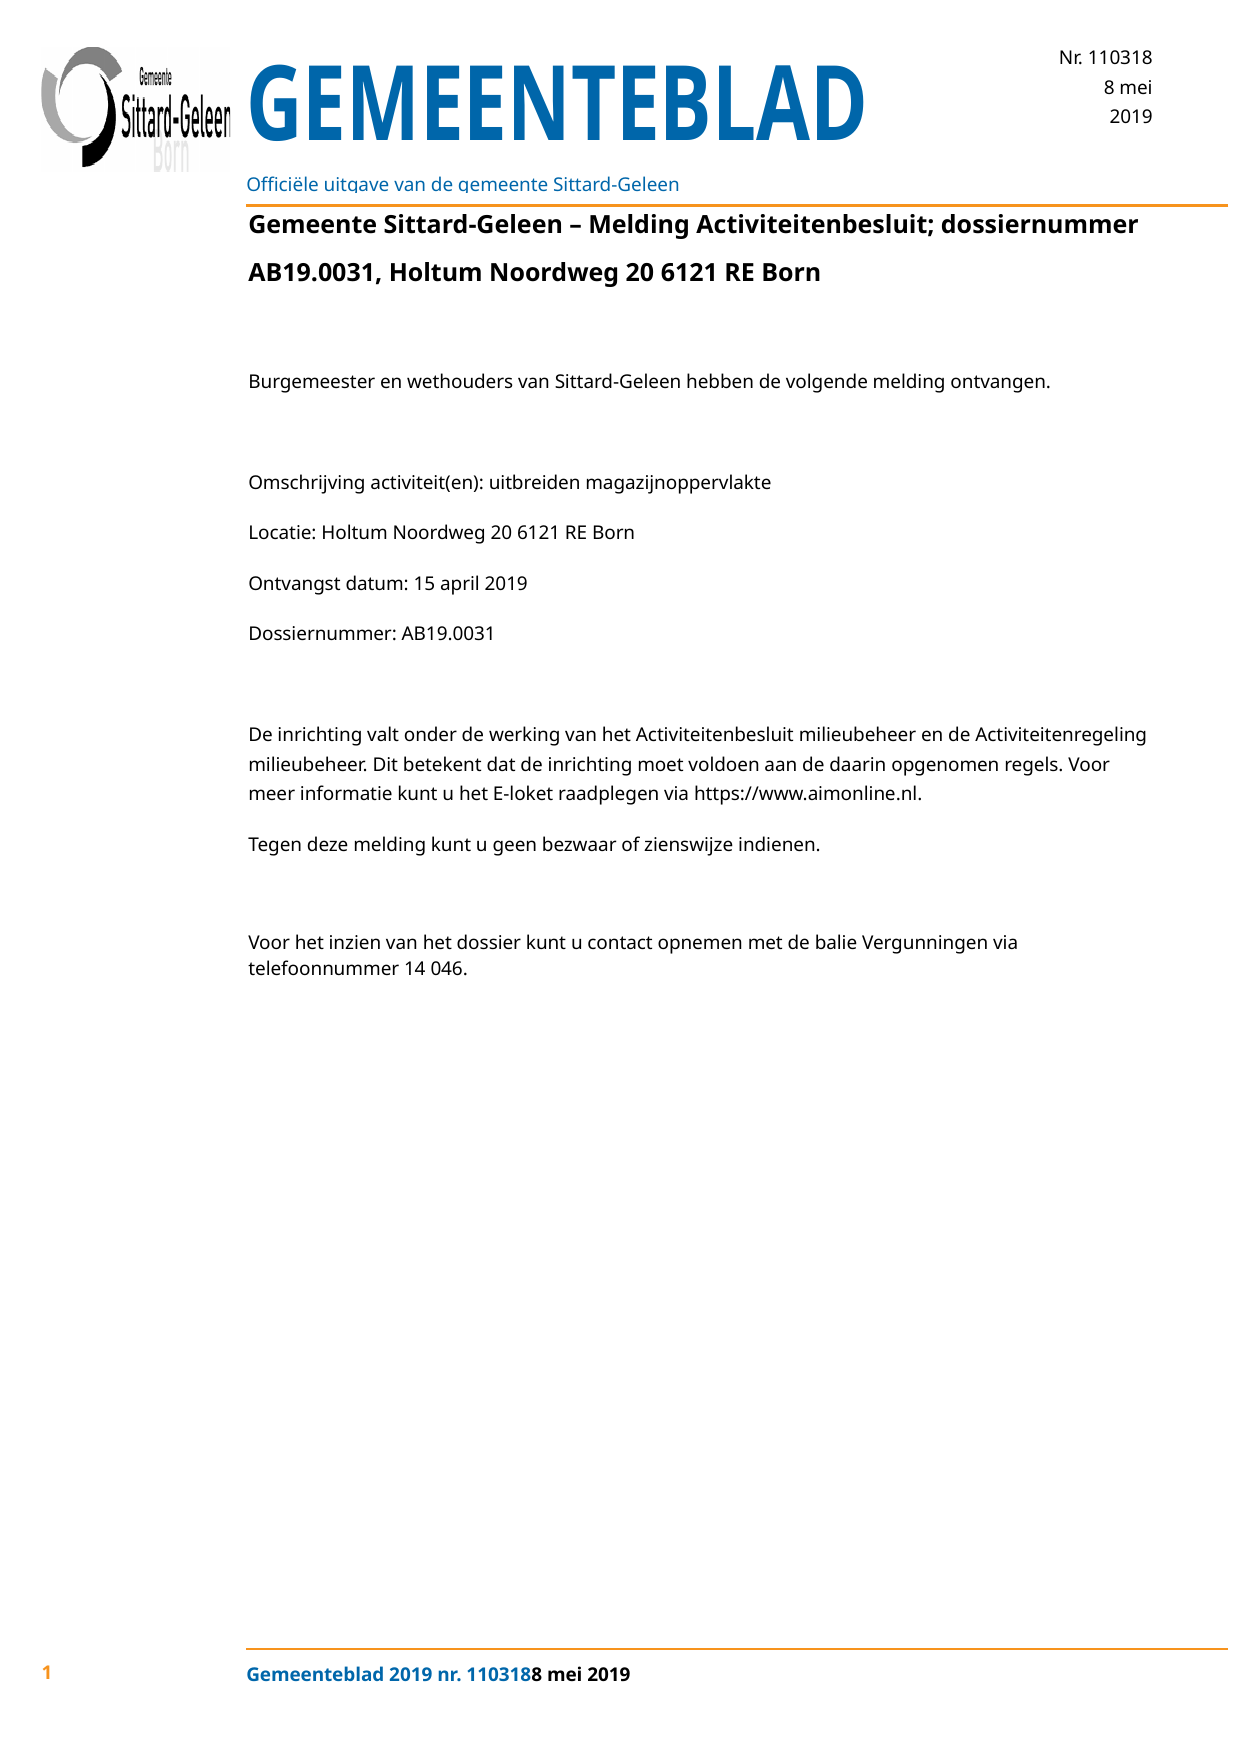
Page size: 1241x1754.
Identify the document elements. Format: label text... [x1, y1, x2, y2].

text Dossiernummer: AB19.0031 [248, 620, 1152, 646]
text Omschrijving activiteit(en): uitbreiden magazijnoppervlakte [248, 469, 1152, 495]
text Ontvangst datum: 15 april 2019 [248, 570, 1152, 596]
text Tegen deze melding kunt u geen bezwaar of zienswijze indienen. [248, 831, 1152, 857]
text Gemeente Sittard-Geleen – Melding Activiteitenbesluit; dossiernummer AB19.0031, Holtum Noordweg 20 6121 RE Born [248, 207, 1152, 288]
text Burgemeester en wethouders van Sittard-Geleen hebben de volgende melding ontvangen. [248, 368, 1152, 394]
picture [41, 47, 231, 172]
text Locatie: Holtum Noordweg 20 6121 RE Born [248, 519, 1152, 545]
text De inrichting valt onder de werking van het Activiteitenbesluit milieubeheer en de Activiteitenregeling milieubeheer. Dit betekent dat de inrichting moet voldoen aan de daarin opgenomen regels. Voor meer informatie kunt u het E-loket raadplegen via https://www.aimonline.nl. [248, 721, 1152, 806]
text Voor het inzien van het dossier kunt u contact opnemen met de balie Vergunningen via telefoonnummer 14 046. [248, 929, 1152, 981]
